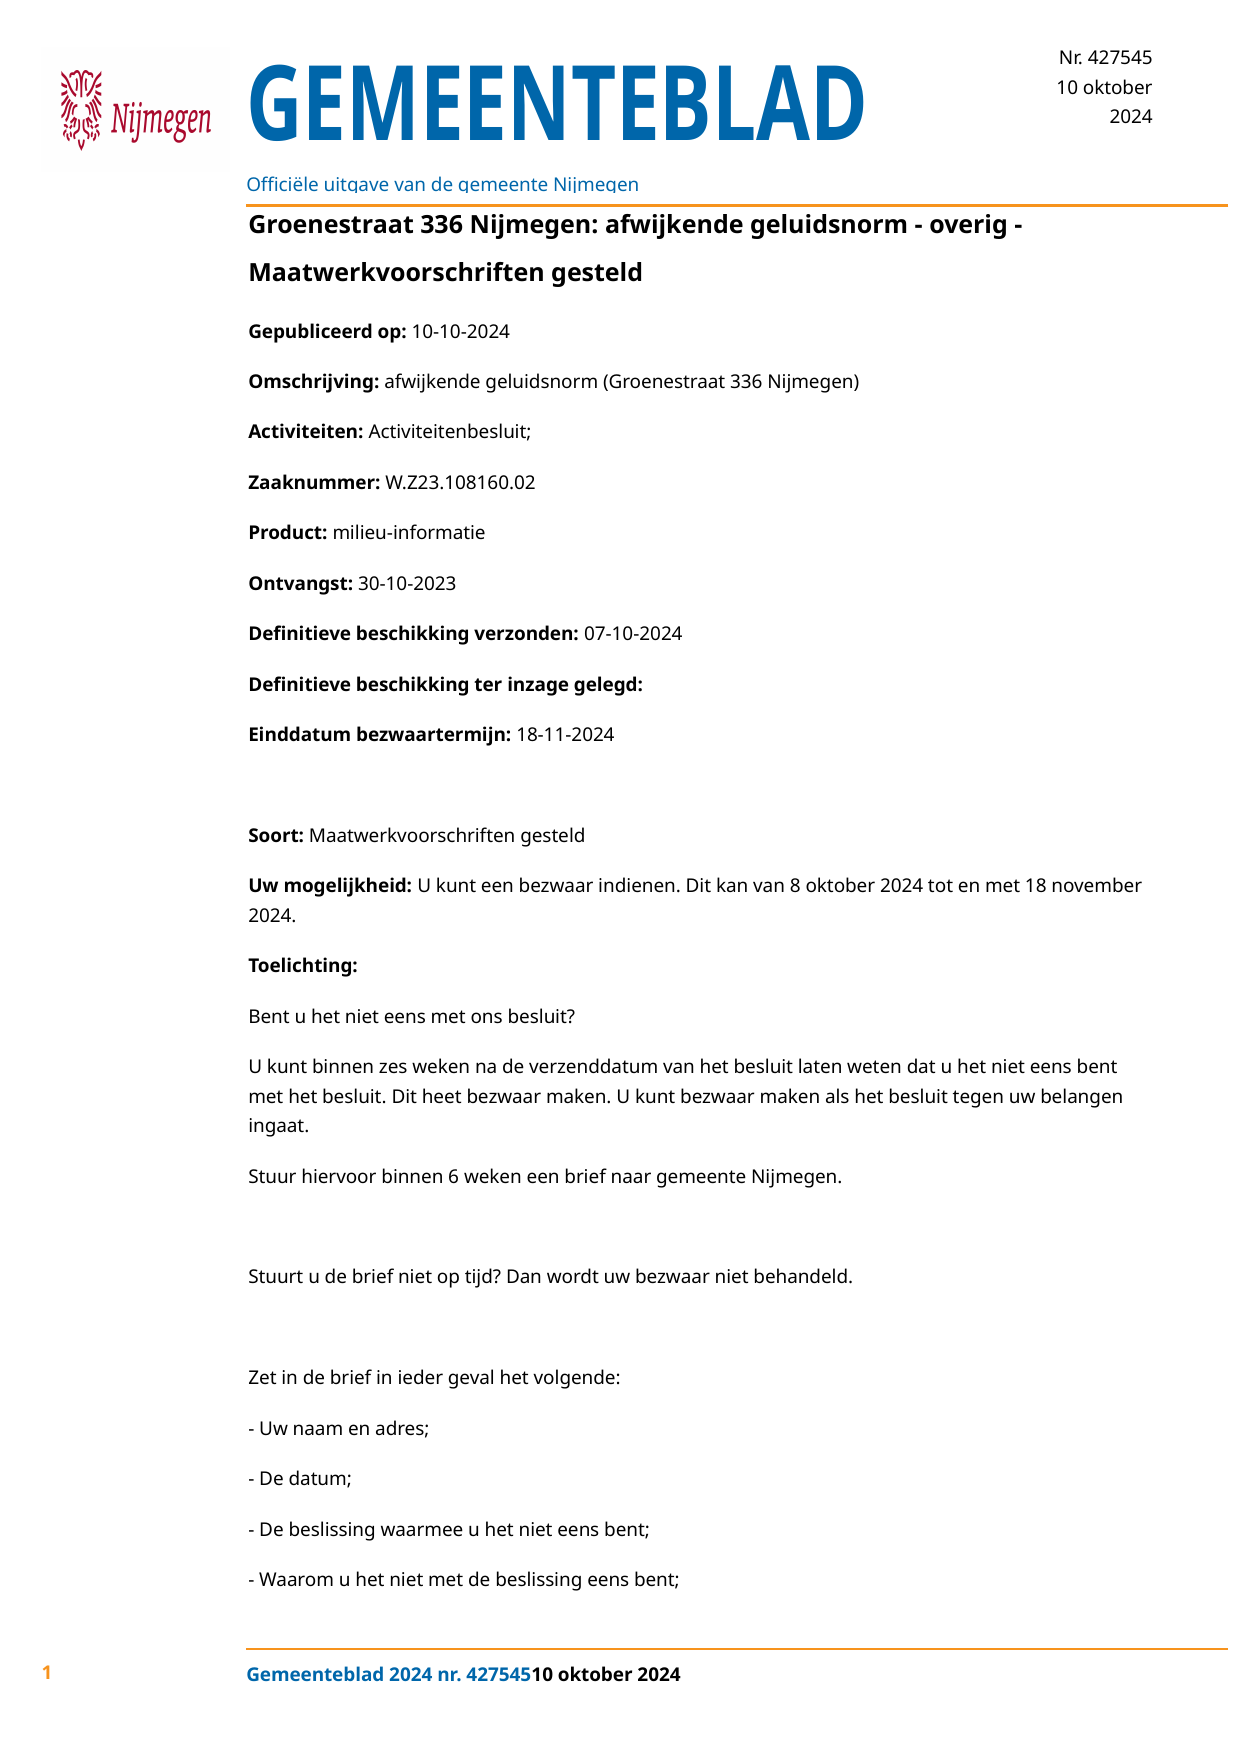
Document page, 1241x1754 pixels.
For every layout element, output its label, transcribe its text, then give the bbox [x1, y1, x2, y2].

text U kunt binnen zes weken na de verzenddatum van het besluit laten weten dat u het niet eens bent met het besluit. Dit heet bezwaar maken. U kunt bezwaar maken als het besluit tegen uw belangen ingaat. [248, 1053, 1152, 1138]
text - Waarom u het niet met de beslissing eens bent; [248, 1566, 1152, 1592]
text Bent u het niet eens met ons besluit? [248, 1003, 1152, 1029]
text Zet in de brief in ieder geval het volgende: [248, 1364, 1152, 1390]
text Zaaknummer: W.Z23.108160.02 [248, 469, 1152, 495]
text Omschrijving: afwijkende geluidsnorm (Groenestraat 336 Nijmegen) [248, 368, 1152, 394]
text Activiteiten: Activiteitenbesluit; [248, 419, 1152, 444]
text Product: milieu-informatie [248, 519, 1152, 545]
picture [41, 47, 231, 172]
text Toelichting: [248, 952, 1152, 978]
text Ontvangst: 30-10-2023 [248, 570, 1152, 596]
text Uw mogelijkheid: U kunt een bezwaar indienen. Dit kan van 8 oktober 2024 tot en met 18 november 2024. [248, 872, 1152, 928]
text Stuur hiervoor binnen 6 weken een brief naar gemeente Nijmegen. [248, 1163, 1152, 1189]
text - De datum; [248, 1465, 1152, 1491]
text Definitieve beschikking verzonden: 07-10-2024 [248, 620, 1152, 646]
text Einddatum bezwaartermijn: 18-11-2024 [248, 721, 1152, 747]
text - Uw naam en adres; [248, 1415, 1152, 1441]
text Groenestraat 336 Nijmegen: afwijkende geluidsnorm - overig - Maatwerkvoorschriften gesteld [248, 207, 1152, 288]
text Gepubliceerd op: 10-10-2024 [248, 318, 1152, 344]
text Stuurt u de brief niet op tijd? Dan wordt uw bezwaar niet behandeld. [248, 1264, 1152, 1289]
text Definitieve beschikking ter inzage gelegd: [248, 671, 1152, 697]
text Soort: Maatwerkvoorschriften gesteld [248, 822, 1152, 848]
text - De beslissing waarmee u het niet eens bent; [248, 1516, 1152, 1542]
